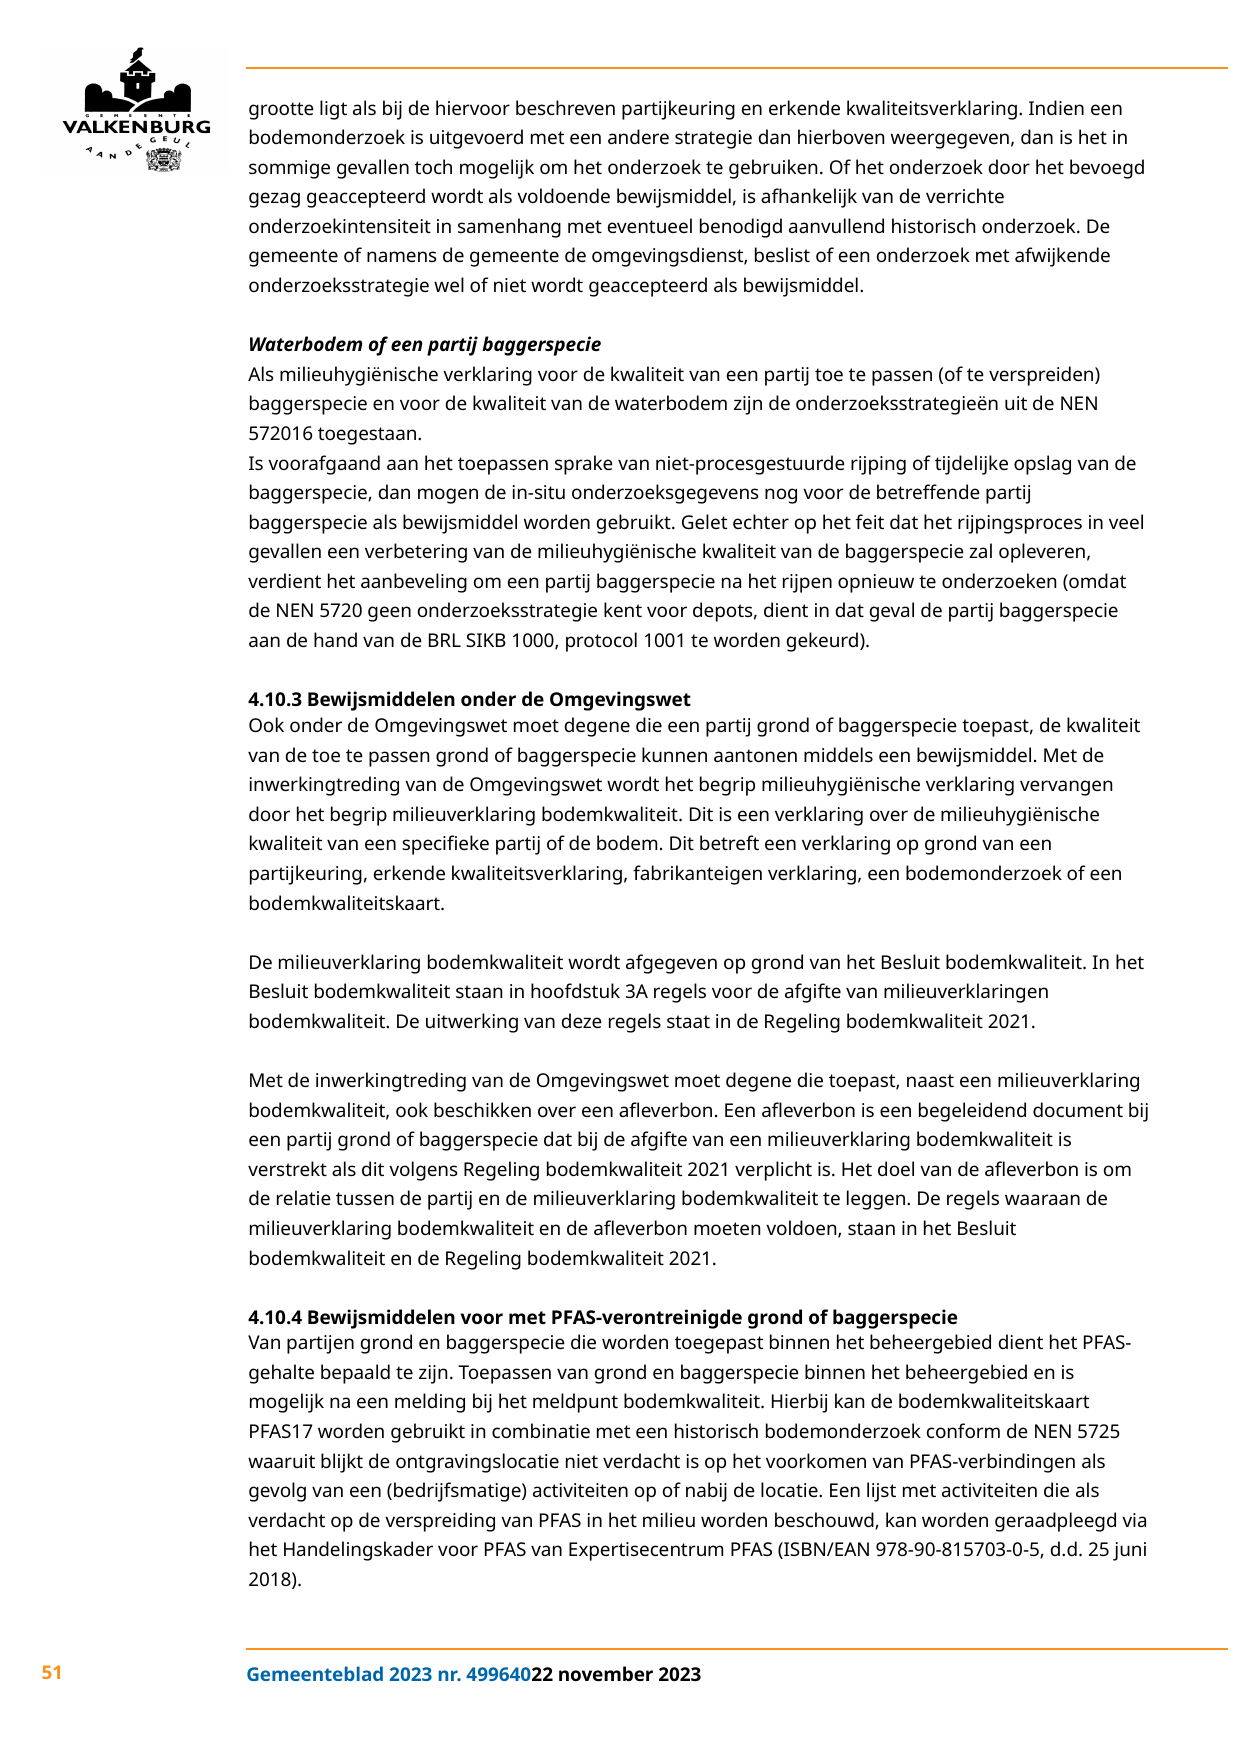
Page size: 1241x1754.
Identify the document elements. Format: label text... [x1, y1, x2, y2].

text 4.10.3 Bewijsmiddelen onder de Omgevingswet [248, 686, 1152, 712]
text De milieuverklaring bodemkwaliteit wordt afgegeven op grond van het Besluit bodemkwaliteit. In het Besluit bodemkwaliteit staan in hoofdstuk 3A regels voor de afgifte van milieuverklaringen bodemkwaliteit. De uitwerking van deze regels staat in de Regeling bodemkwaliteit 2021. [248, 949, 1152, 1034]
text Met de inwerkingtreding van de Omgevingswet moet degene die toepast, naast een milieuverklaring bodemkwaliteit, ook beschikken over een afleverbon. Een afleverbon is een begeleidend document bij een partij grond of baggerspecie dat bij de afgifte van een milieuverklaring bodemkwaliteit is verstrekt als dit volgens Regeling bodemkwaliteit 2021 verplicht is. Het doel van de afleverbon is om de relatie tussen de partij en de milieuverklaring bodemkwaliteit te leggen. De regels waaraan de milieuverklaring bodemkwaliteit en de afleverbon moeten voldoen, staan in het Besluit bodemkwaliteit en de Regeling bodemkwaliteit 2021. [248, 1067, 1152, 1270]
text 4.10.4 Bewijsmiddelen voor met PFAS-verontreinigde grond of baggerspecie [248, 1304, 1152, 1329]
text Is voorafgaand aan het toepassen sprake van niet-procesgestuurde rijping of tijdelijke opslag van de baggerspecie, dan mogen de in-situ onderzoeksgegevens nog voor de betreffende partij baggerspecie als bewijsmiddel worden gebruikt. Gelet echter op het feit dat het rijpingsproces in veel gevallen een verbetering van de milieuhygiënische kwaliteit van de baggerspecie zal opleveren, verdient het aanbeveling om een partij baggerspecie na het rijpen opnieuw te onderzoeken (omdat de NEN 5720 geen onderzoeksstrategie kent voor depots, dient in dat geval de partij baggerspecie aan de hand van de BRL SIKB 1000, protocol 1001 te worden gekeurd). [248, 450, 1152, 653]
text Van partijen grond en baggerspecie die worden toegepast binnen het beheergebied dient het PFAS-gehalte bepaald te zijn. Toepassen van grond en baggerspecie binnen het beheergebied en is mogelijk na een melding bij het meldpunt bodemkwaliteit. Hierbij kan de bodemkwaliteitskaart PFAS17 worden gebruikt in combinatie met een historisch bodemonderzoek conform de NEN 5725 waaruit blijkt de ontgravingslocatie niet verdacht is op het voorkomen van PFAS-verbindingen als gevolg van een (bedrijfsmatige) activiteiten op of nabij de locatie. Een lijst met activiteiten die als verdacht op de verspreiding van PFAS in het milieu worden beschouwd, kan worden geraadpleegd via het Handelingskader voor PFAS van Expertisecentrum PFAS (ISBN/EAN 978-90-815703-0-5, d.d. 25 juni 2018). [248, 1329, 1152, 1592]
text Waterbodem of een partij baggerspecie [248, 331, 1152, 357]
text Ook onder de Omgevingswet moet degene die een partij grond of baggerspecie toepast, de kwaliteit van de toe te passen grond of baggerspecie kunnen aantonen middels een bewijsmiddel. Met de inwerkingtreding van de Omgevingswet wordt het begrip milieuhygiënische verklaring vervangen door het begrip milieuverklaring bodemkwaliteit. Dit is een verklaring over de milieuhygiënische kwaliteit van een specifieke partij of de bodem. Dit betreft een verklaring op grond van een partijkeuring, erkende kwaliteitsverklaring, fabrikanteigen verklaring, een bodemonderzoek of een bodemkwaliteitskaart. [248, 712, 1152, 915]
picture [41, 47, 231, 172]
text grootte ligt als bij de hiervoor beschreven partijkeuring en erkende kwaliteitsverklaring. Indien een bodemonderzoek is uitgevoerd met een andere strategie dan hierboven weergegeven, dan is het in sommige gevallen toch mogelijk om het onderzoek te gebruiken. Of het onderzoek door het bevoegd gezag geaccepteerd wordt als voldoende bewijsmiddel, is afhankelijk van de verrichte onderzoekintensiteit in samenhang met eventueel benodigd aanvullend historisch onderzoek. De gemeente of namens de gemeente de omgevingsdienst, beslist of een onderzoek met afwijkende onderzoeksstrategie wel of niet wordt geaccepteerd als bewijsmiddel. [248, 95, 1152, 298]
text Als milieuhygiënische verklaring voor de kwaliteit van een partij toe te passen (of te verspreiden) baggerspecie en voor de kwaliteit van de waterbodem zijn de onderzoeksstrategieën uit de NEN 572016 toegestaan. [248, 361, 1152, 446]
